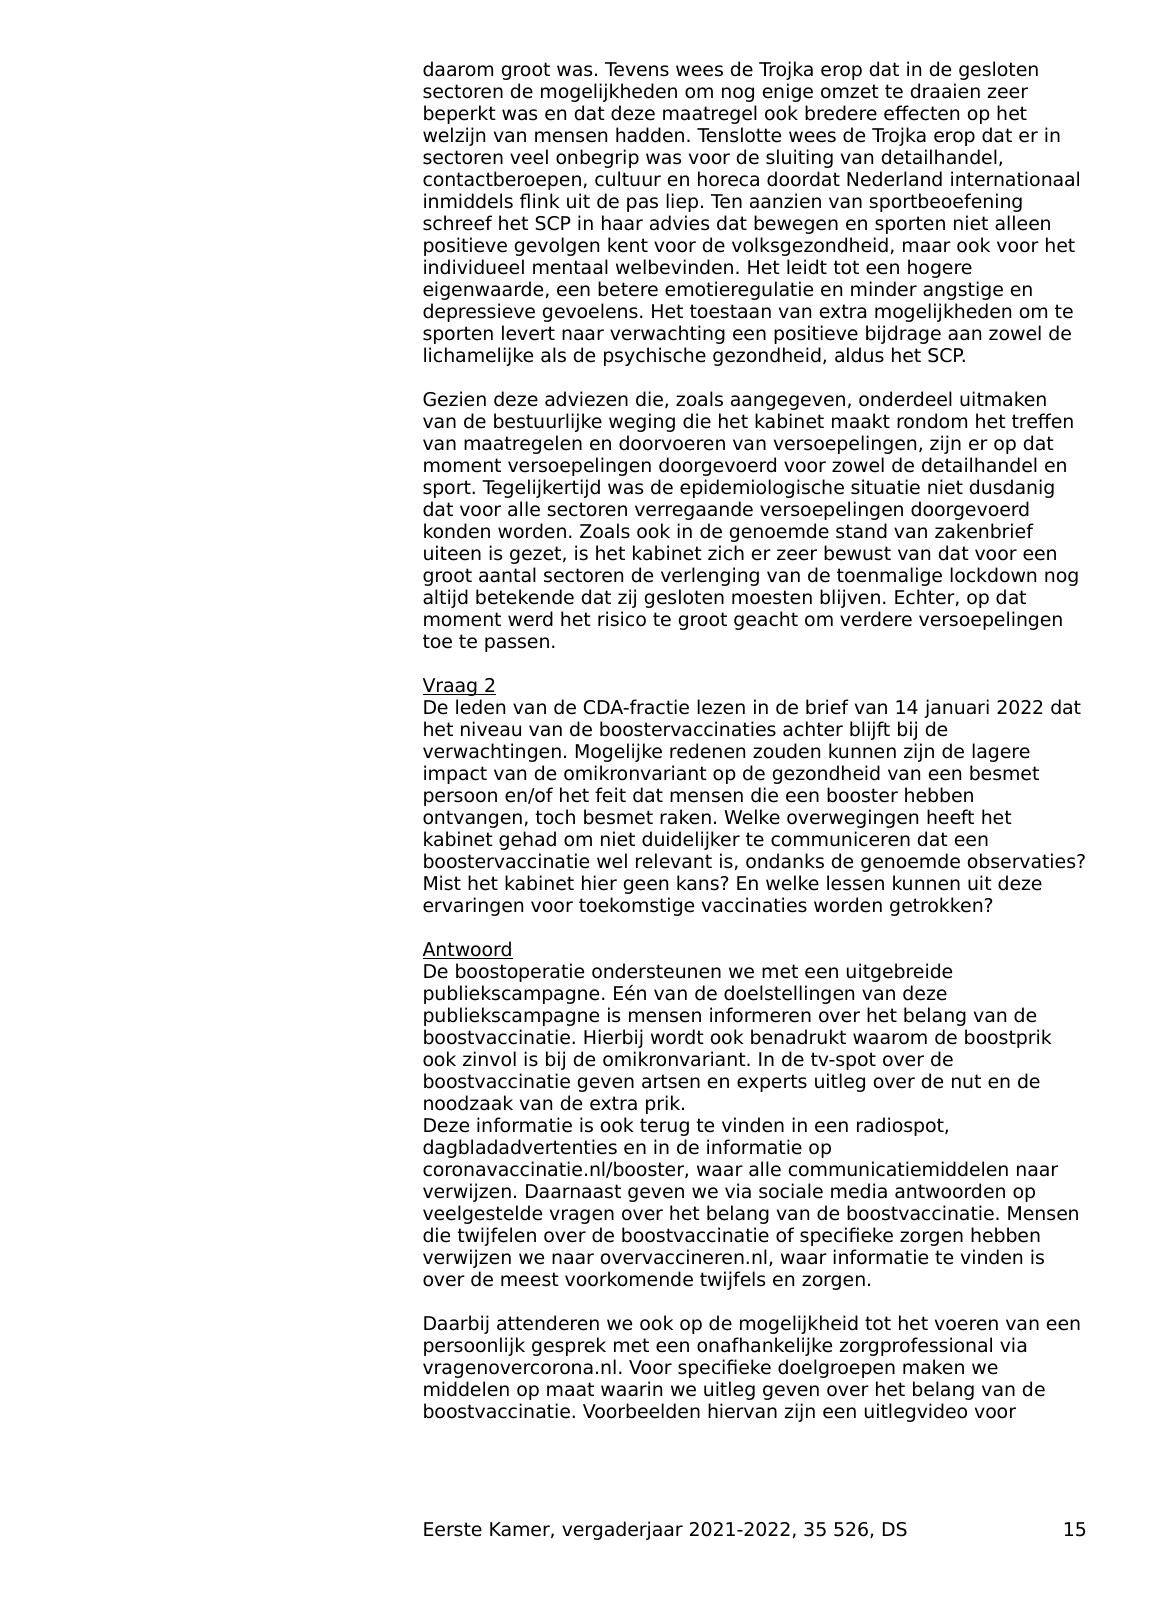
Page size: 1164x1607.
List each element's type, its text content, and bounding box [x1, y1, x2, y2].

text Gezien deze adviezen die, zoals aangegeven, onderdeel uitmaken van de bestuurlijke weging die het kabinet maakt rondom het treffen van maatregelen en doorvoeren van versoepelingen, zijn er op dat moment versoepelingen doorgevoerd voor zowel de detailhandel en sport. Tegelijkertijd was de epidemiologische situatie niet dusdanig dat voor alle sectoren verregaande versoepelingen doorgevoerd konden worden. Zoals ook in de genoemde stand van zakenbrief uiteen is gezet, is het kabinet zich er zeer bewust van dat voor een groot aantal sectoren de verlenging van de toenmalige lockdown nog altijd betekende dat zij gesloten moesten blijven. Echter, op dat moment werd het risico te groot geacht om verdere versoepelingen toe te passen. [422, 389, 1087, 653]
text Vraag 2 [422, 675, 1087, 697]
text Daarbij attenderen we ook op de mogelijkheid tot het voeren van een persoonlijk gesprek met een onafhankelijke zorgprofessional via vragenovercorona.nl. Voor specifieke doelgroepen maken we middelen op maat waarin we uitleg geven over het belang van de boostvaccinatie. Voorbeelden hiervan zijn een uitlegvideo voor [422, 1313, 1087, 1423]
text De leden van de CDA-fractie lezen in de brief van 14 januari 2022 dat het niveau van de boostervaccinaties achter blijft bij de verwachtingen. Mogelijke redenen zouden kunnen zijn de lagere impact van de omikronvariant op de gezondheid van een besmet persoon en/of het feit dat mensen die een booster hebben ontvangen, toch besmet raken. Welke overwegingen heeft het kabinet gehad om niet duidelijker te communiceren dat een boostervaccinatie wel relevant is, ondanks de genoemde observaties? Mist het kabinet hier geen kans? En welke lessen kunnen uit deze ervaringen voor toekomstige vaccinaties worden getrokken? [422, 697, 1087, 917]
text Antwoord [422, 939, 1087, 961]
text daarom groot was. Tevens wees de Trojka erop dat in de gesloten sectoren de mogelijkheden om nog enige omzet te draaien zeer beperkt was en dat deze maatregel ook bredere effecten op het welzijn van mensen hadden. Tenslotte wees de Trojka erop dat er in sectoren veel onbegrip was voor de sluiting van detailhandel, contactberoepen, cultuur en horeca doordat Nederland internationaal inmiddels flink uit de pas liep. Ten aanzien van sportbeoefening schreef het SCP in haar advies dat bewegen en sporten niet alleen positieve gevolgen kent voor de volksgezondheid, maar ook voor het individueel mentaal welbevinden. Het leidt tot een hogere eigenwaarde, een betere emotieregulatie en minder angstige en depressieve gevoelens. Het toestaan van extra mogelijkheden om te sporten levert naar verwachting een positieve bijdrage aan zowel de lichamelijke als de psychische gezondheid, aldus het SCP. [422, 59, 1087, 367]
text Deze informatie is ook terug te vinden in een radiospot, dagbladadvertenties en in de informatie op coronavaccinatie.nl/booster, waar alle communicatiemiddelen naar verwijzen. Daarnaast geven we via sociale media antwoorden op veelgestelde vragen over het belang van de boostvaccinatie. Mensen die twijfelen over de boostvaccinatie of specifieke zorgen hebben verwijzen we naar overvaccineren.nl, waar informatie te vinden is over de meest voorkomende twijfels en zorgen. [422, 1115, 1087, 1291]
text De boostoperatie ondersteunen we met een uitgebreide publiekscampagne. Eén van de doelstellingen van deze publiekscampagne is mensen informeren over het belang van de boostvaccinatie. Hierbij wordt ook benadrukt waarom de boostprik ook zinvol is bij de omikronvariant. In de tv-spot over de boostvaccinatie geven artsen en experts uitleg over de nut en de noodzaak van de extra prik. [422, 961, 1087, 1115]
